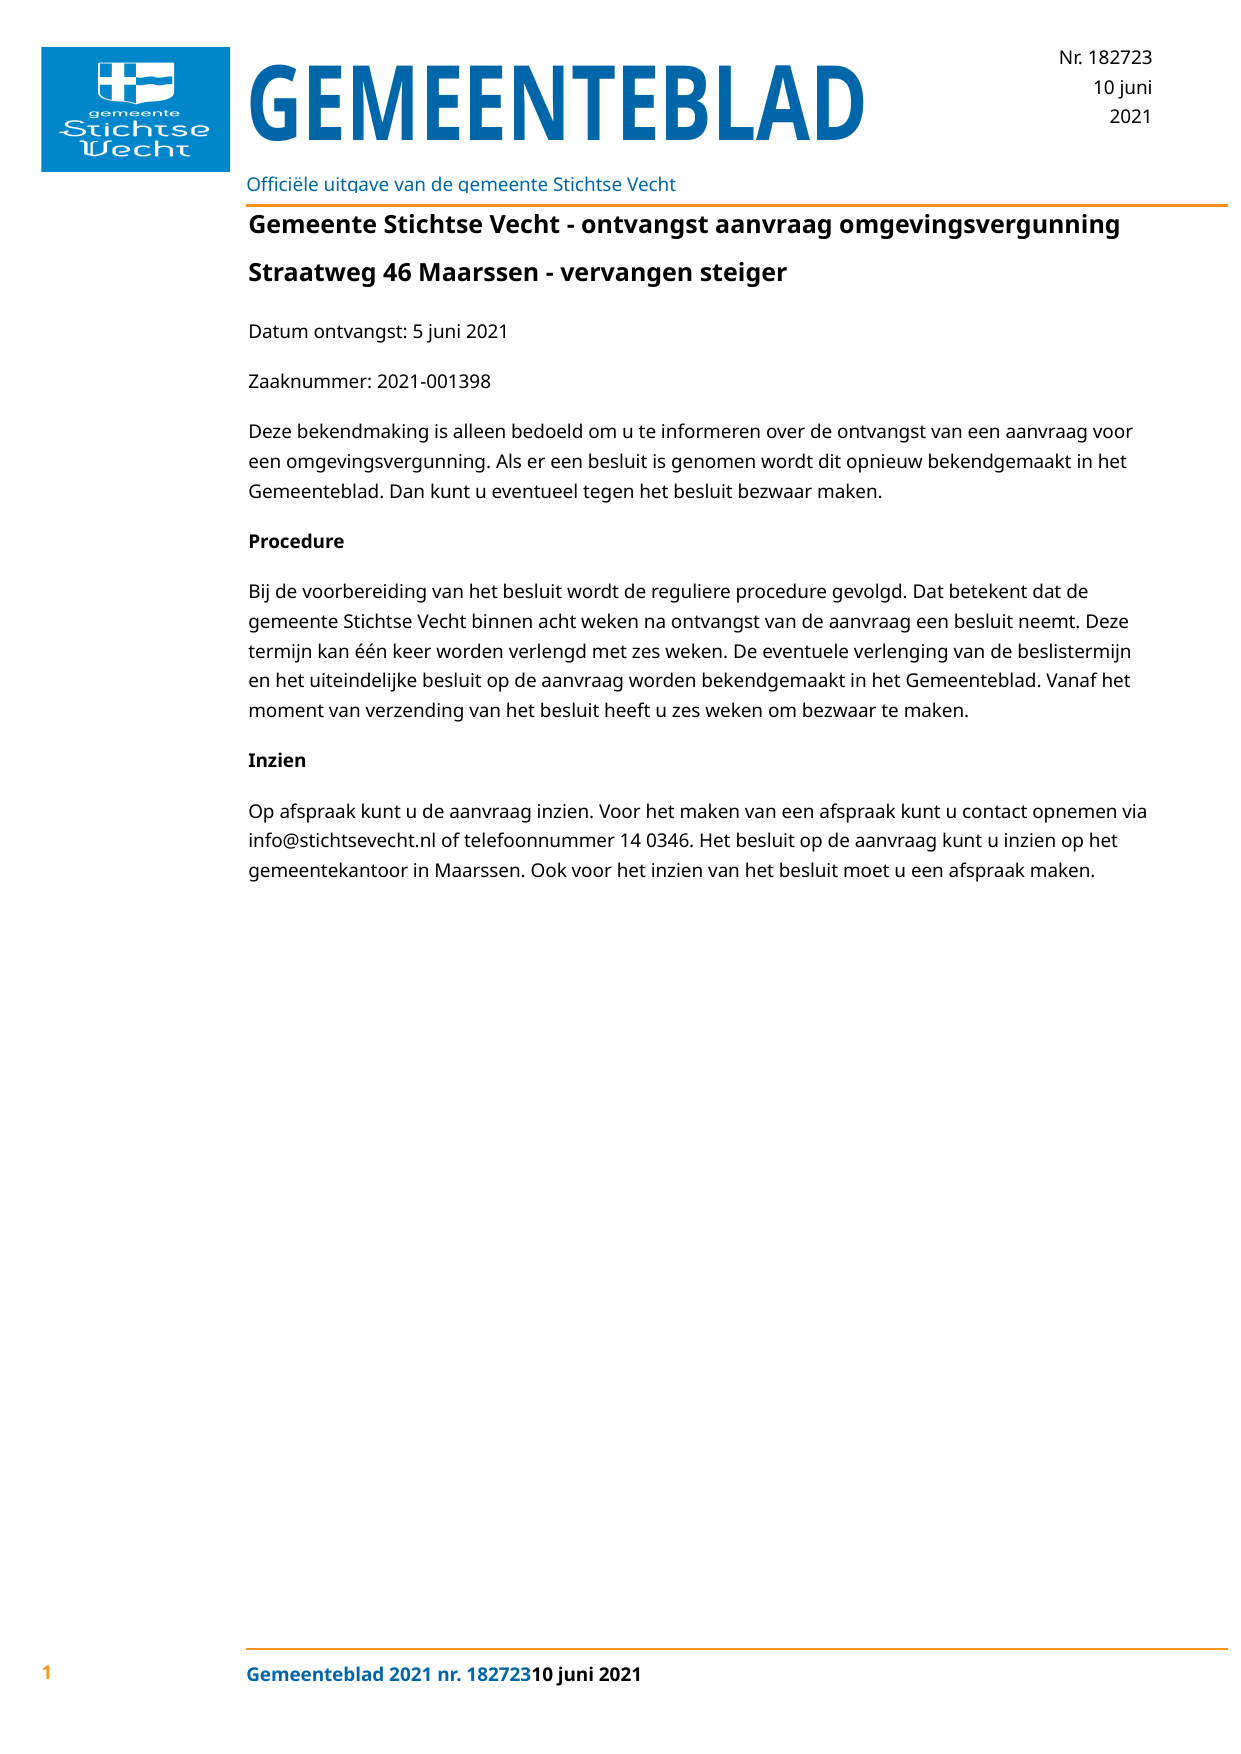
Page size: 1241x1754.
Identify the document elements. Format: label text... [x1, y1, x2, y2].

text Bij de voorbereiding van het besluit wordt de reguliere procedure gevolgd. Dat betekent dat de gemeente Stichtse Vecht binnen acht weken na ontvangst van de aanvraag een besluit neemt. Deze termijn kan één keer worden verlengd met zes weken. De eventuele verlenging van de beslistermijn en het uiteindelijke besluit op de aanvraag worden bekendgemaakt in het Gemeenteblad. Vanaf het moment van verzending van het besluit heeft u zes weken om bezwaar te maken. [248, 579, 1152, 723]
text Procedure [248, 528, 1152, 554]
text Gemeente Stichtse Vecht - ontvangst aanvraag omgevingsvergunning Straatweg 46 Maarssen - vervangen steiger [248, 207, 1152, 288]
picture [137, 63, 174, 103]
text Datum ontvangst: 5 juni 2021 [248, 318, 1152, 344]
text Deze bekendmaking is alleen bedoeld om u te informeren over de ontvangst van een aanvraag voor een omgevingsvergunning. Als er een besluit is genomen wordt dit opnieuw bekendgemaakt in het Gemeenteblad. Dan kunt u eventueel tegen het besluit bezwaar maken. [248, 419, 1152, 504]
text Inzien [248, 747, 1152, 773]
text Op afspraak kunt u de aanvraag inzien. Voor het maken van een afspraak kunt u contact opnemen via info@stichtsevecht.nl of telefoonnummer 14 0346. Het besluit op de aanvraag kunt u inzien op het gemeentekantoor in Maarssen. Ook voor het inzien van het besluit moet u een afspraak maken. [248, 798, 1152, 883]
text Zaaknummer: 2021-001398 [248, 368, 1152, 394]
picture [99, 63, 135, 101]
